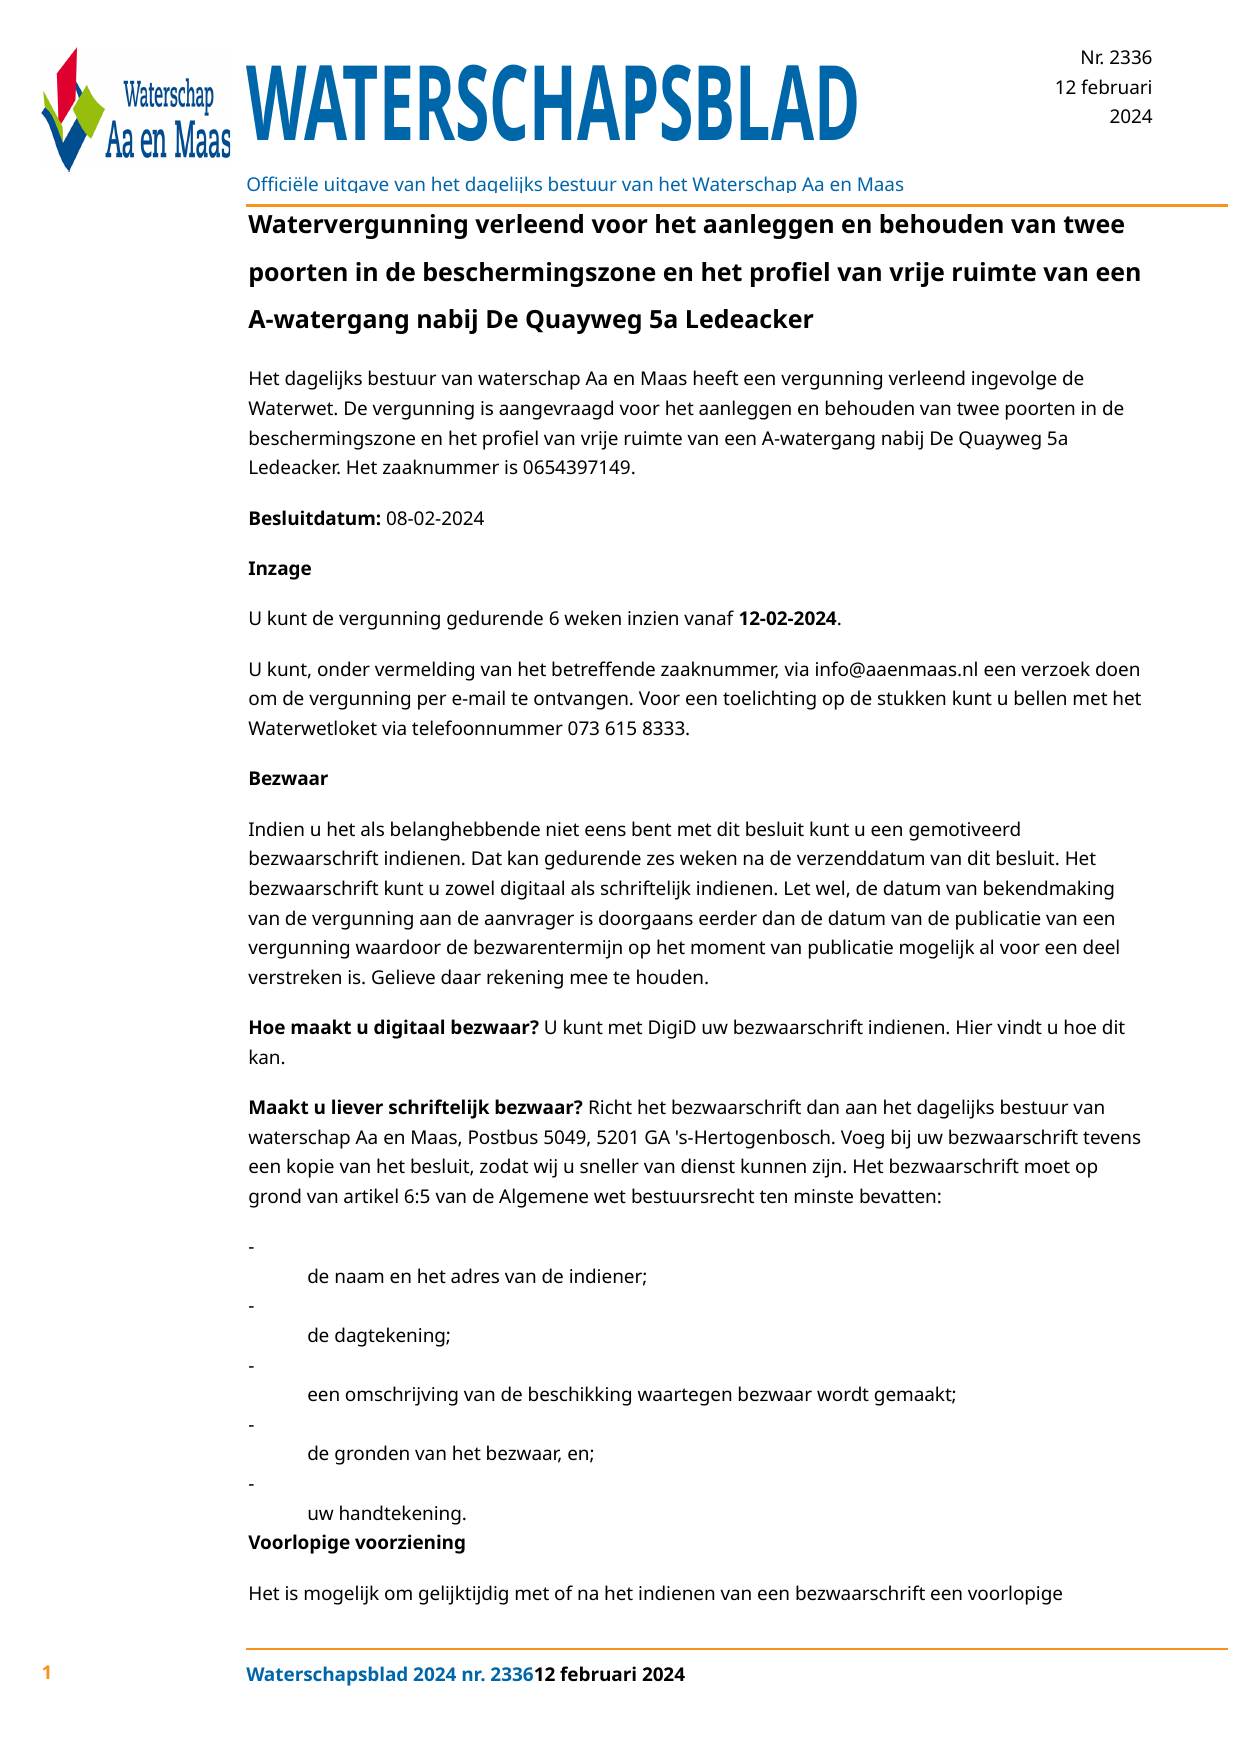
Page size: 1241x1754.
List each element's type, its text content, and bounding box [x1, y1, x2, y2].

list de dagtekening; [248, 1322, 1152, 1348]
text Watervergunning verleend voor het aanleggen en behouden van twee poorten in de beschermingszone en het profiel van vrije ruimte van een A-watergang nabij De Quayweg 5a Ledeacker [248, 207, 1152, 336]
text Besluitdatum: 08-02-2024 [248, 505, 1152, 530]
text Inzage [248, 555, 1152, 581]
list de naam en het adres van de indiener; [248, 1263, 1152, 1289]
picture [41, 47, 231, 172]
text Indien u het als belanghebbende niet eens bent met dit besluit kunt u een gemotiveerd bezwaarschrift indienen. Dat kan gedurende zes weken na de verzenddatum van dit besluit. Het bezwaarschrift kunt u zowel digitaal als schriftelijk indienen. Let wel, de datum van bekendmaking van de vergunning aan de aanvrager is doorgaans eerder dan de datum van de publicatie van een vergunning waardoor de bezwarentermijn op het moment van publicatie mogelijk al voor een deel verstreken is. Gelieve daar rekening mee te houden. [248, 816, 1152, 989]
list de gronden van het bezwaar, en; [248, 1441, 1152, 1466]
list uw handtekening. [248, 1500, 1152, 1525]
text U kunt, onder vermelding van het betreffende zaaknummer, via info@aaenmaas.nl een verzoek doen om de vergunning per e-mail te ontvangen. Voor een toelichting op de stukken kunt u bellen met het Waterwetloket via telefoonnummer 073 615 8333. [248, 656, 1152, 741]
text Voorlopige voorziening [248, 1529, 1152, 1555]
text Het is mogelijk om gelijktijdig met of na het indienen van een bezwaarschrift een voorlopige [248, 1580, 1152, 1605]
text Bezwaar [248, 766, 1152, 791]
text Hoe maakt u digitaal bezwaar? U kunt met DigiD uw bezwaarschrift indienen. Hier vindt u hoe dit kan. [248, 1014, 1152, 1069]
text Het dagelijks bestuur van waterschap Aa en Maas heeft een vergunning verleend ingevolge de Waterwet. De vergunning is aangevraagd voor het aanleggen en behouden van twee poorten in de beschermingszone en het profiel van vrije ruimte van een A-watergang nabij De Quayweg 5a Ledeacker. Het zaaknummer is 0654397149. [248, 366, 1152, 480]
list een omschrijving van de beschikking waartegen bezwaar wordt gemaakt; [248, 1381, 1152, 1407]
text Maakt u liever schriftelijk bezwaar? Richt het bezwaarschrift dan aan het dagelijks bestuur van waterschap Aa en Maas, Postbus 5049, 5201 GA 's-Hertogenbosch. Voeg bij uw bezwaarschrift tevens een kopie van het besluit, zodat wij u sneller van dienst kunnen zijn. Het bezwaarschrift moet op grond van artikel 6:5 van de Algemene wet bestuursrecht ten minste bevatten: [248, 1094, 1152, 1209]
text U kunt de vergunning gedurende 6 weken inzien vanaf 12-02-2024. [248, 606, 1152, 631]
